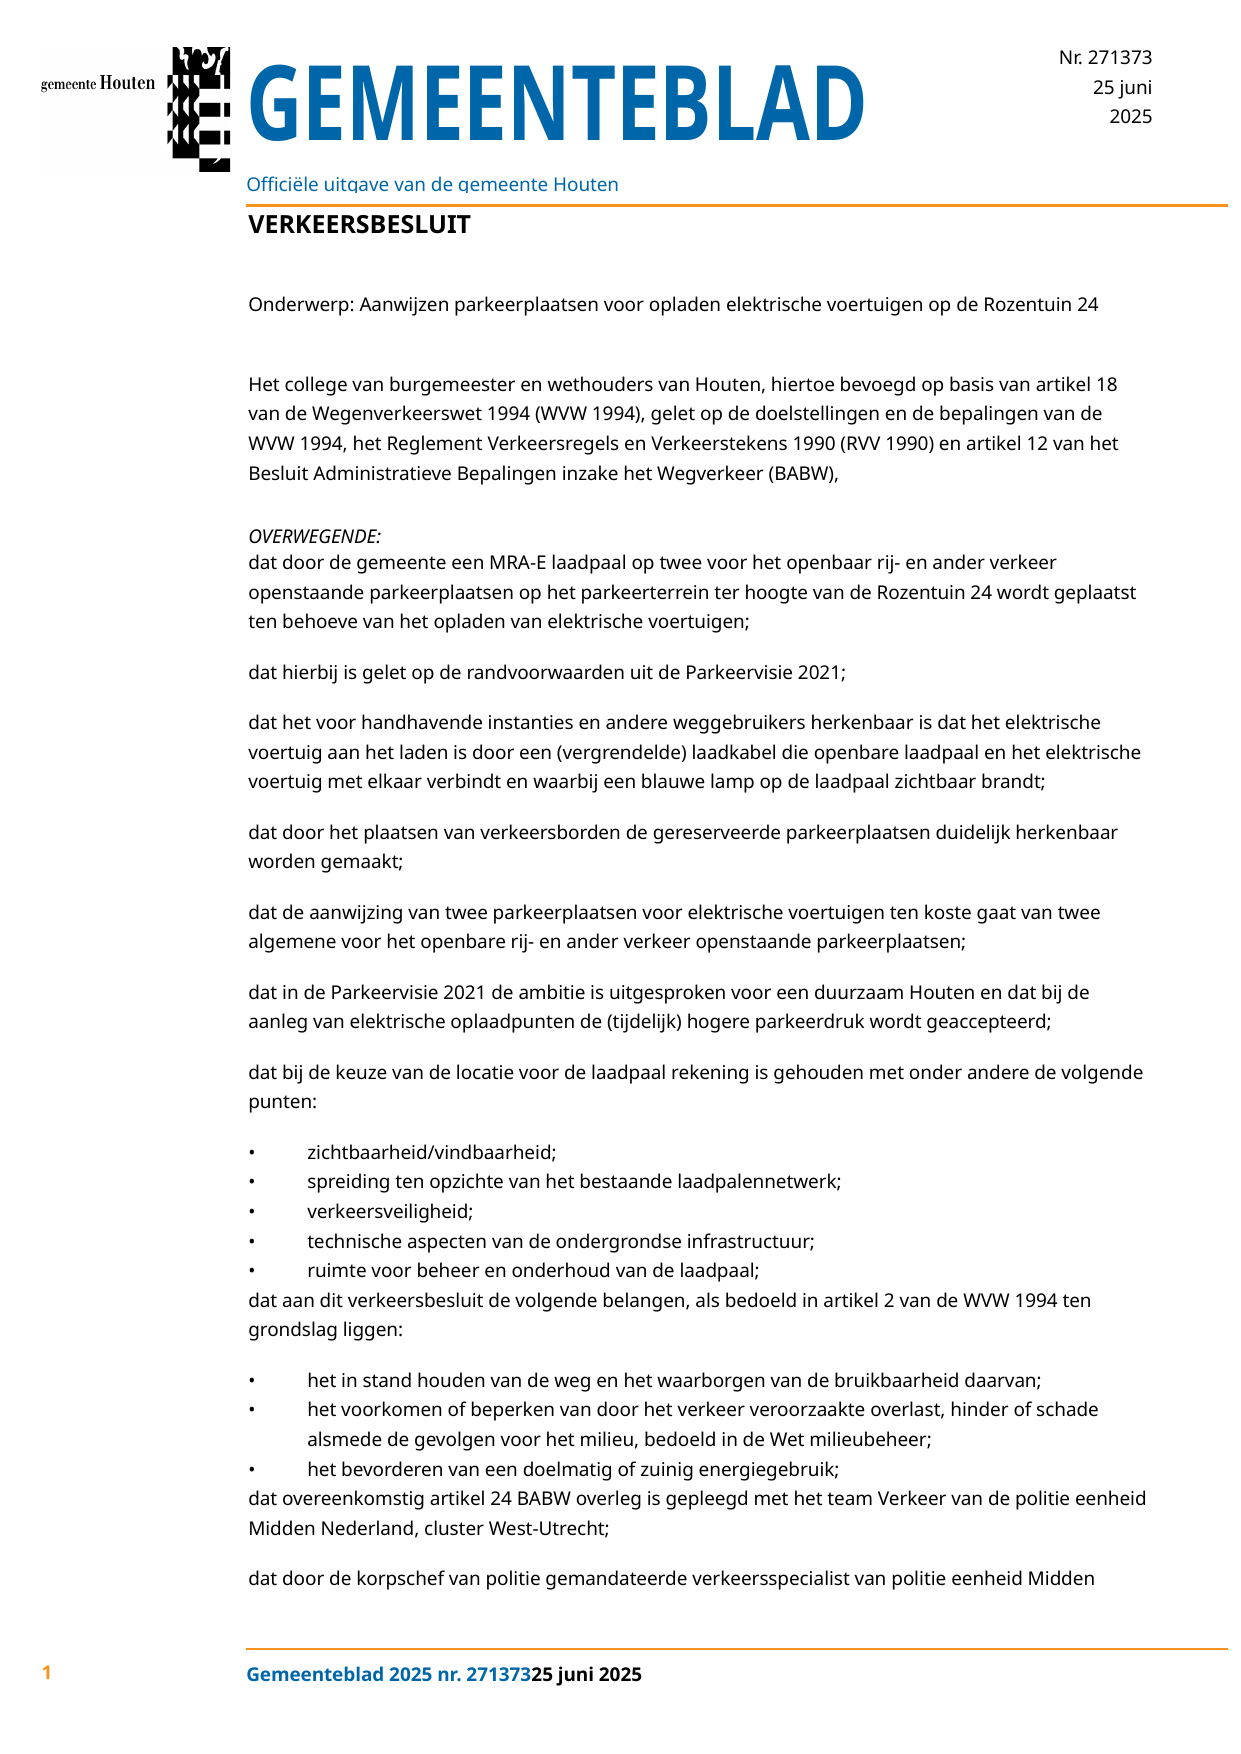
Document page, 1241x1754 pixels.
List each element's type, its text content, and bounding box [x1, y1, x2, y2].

text dat bij de keuze van de locatie voor de laadpaal rekening is gehouden met onder andere de volgende punten: [248, 1059, 1152, 1114]
text dat overeenkomstig artikel 24 BABW overleg is gepleegd met het team Verkeer van de politie eenheid Midden Nederland, cluster West-Utrecht; [248, 1485, 1152, 1541]
text dat door de korpschef van politie gemandateerde verkeersspecialist van politie eenheid Midden [248, 1565, 1152, 1591]
text Onderwerp: Aanwijzen parkeerplaatsen voor opladen elektrische voertuigen op de Rozentuin 24 [248, 291, 1152, 317]
text dat hierbij is gelet op de randvoorwaarden uit de Parkeervisie 2021; [248, 659, 1152, 685]
text dat het voor handhavende instanties en andere weggebruikers herkenbaar is dat het elektrische voertuig aan het laden is door een (vergrendelde) laadkabel die openbare laadpaal en het elektrische voertuig met elkaar verbindt en waarbij een blauwe lamp op de laadpaal zichtbaar brandt; [248, 709, 1152, 794]
text VERKEERSBESLUIT [248, 207, 1152, 241]
text dat de aanwijzing van twee parkeerplaatsen voor elektrische voertuigen ten koste gaat van twee algemene voor het openbare rij- en ander verkeer openstaande parkeerplaatsen; [248, 899, 1152, 954]
list technische aspecten van de ondergrondse infrastructuur; [248, 1228, 1152, 1253]
list spreiding ten opzichte van het bestaande laadpalennetwerk; [248, 1169, 1152, 1194]
text dat in de Parkeervisie 2021 de ambitie is uitgesproken voor een duurzaam Houten en dat bij de aanleg van elektrische oplaadpunten de (tijdelijk) hogere parkeerdruk wordt geaccepteerd; [248, 979, 1152, 1034]
list het in stand houden van de weg en het waarborgen van de bruikbaarheid daarvan; [248, 1367, 1152, 1393]
text dat door de gemeente een MRA-E laadpaal op twee voor het openbaar rij- en ander verkeer openstaande parkeerplaatsen op het parkeerterrein ter hoogte van de Rozentuin 24 wordt geplaatst ten behoeve van het opladen van elektrische voertuigen; [248, 549, 1152, 634]
list het voorkomen of beperken van door het verkeer veroorzaakte overlast, hinder of schade alsmede de gevolgen voor het milieu, bedoeld in de Wet milieubeheer; [248, 1397, 1152, 1452]
text dat aan dit verkeersbesluit de volgende belangen, als bedoeld in artikel 2 van de WVW 1994 ten grondslag liggen: [248, 1287, 1152, 1342]
text dat door het plaatsen van verkeersborden de gereserveerde parkeerplaatsen duidelijk herkenbaar worden gemaakt; [248, 819, 1152, 874]
list verkeersveiligheid; [248, 1198, 1152, 1224]
picture [41, 47, 231, 172]
text Het college van burgemeester en wethouders van Houten, hiertoe bevoegd op basis van artikel 18 van de Wegenverkeerswet 1994 (WVW 1994), gelet op de doelstellingen en de bepalingen van de WVW 1994, het Reglement Verkeersregels en Verkeerstekens 1990 (RVV 1990) en artikel 12 van het Besluit Administratieve Bepalingen inzake het Wegverkeer (BABW), [248, 371, 1152, 486]
list zichtbaarheid/vindbaarheid; [248, 1139, 1152, 1165]
list ruimte voor beheer en onderhoud van de laadpaal; [248, 1257, 1152, 1283]
list het bevorderen van een doelmatig of zuinig energiegebruik; [248, 1456, 1152, 1481]
text OVERWEGENDE: [248, 524, 1152, 549]
